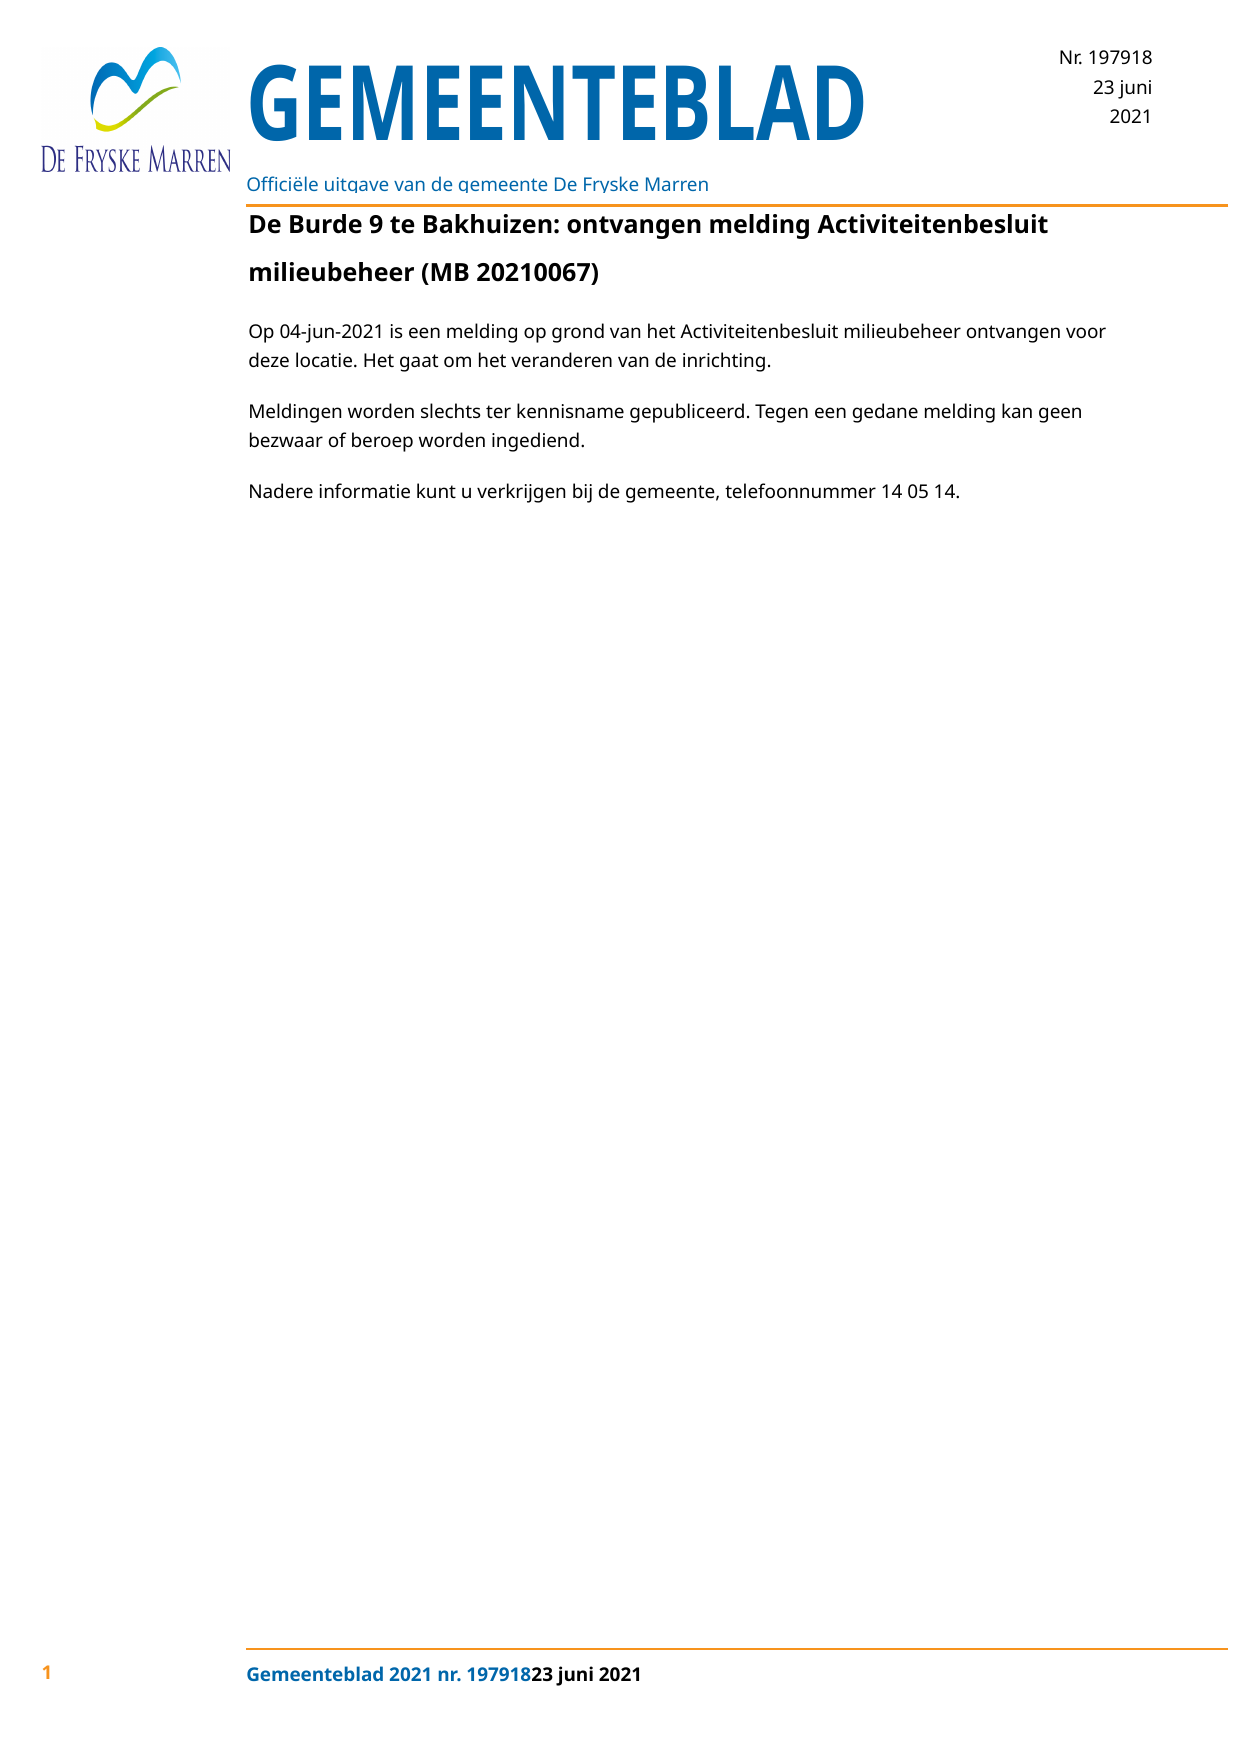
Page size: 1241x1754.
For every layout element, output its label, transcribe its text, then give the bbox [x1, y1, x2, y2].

picture [41, 47, 231, 172]
text Op 04-jun-2021 is een melding op grond van het Activiteitenbesluit milieubeheer ontvangen voor deze locatie. Het gaat om het veranderen van de inrichting. [248, 318, 1152, 373]
text De Burde 9 te Bakhuizen: ontvangen melding Activiteitenbesluit milieubeheer (MB 20210067) [248, 207, 1152, 288]
text Nadere informatie kunt u verkrijgen bij de gemeente, telefoonnummer 14 05 14. [248, 478, 1152, 504]
text Meldingen worden slechts ter kennisname gepubliceerd. Tegen een gedane melding kan geen bezwaar of beroep worden ingediend. [248, 398, 1152, 453]
